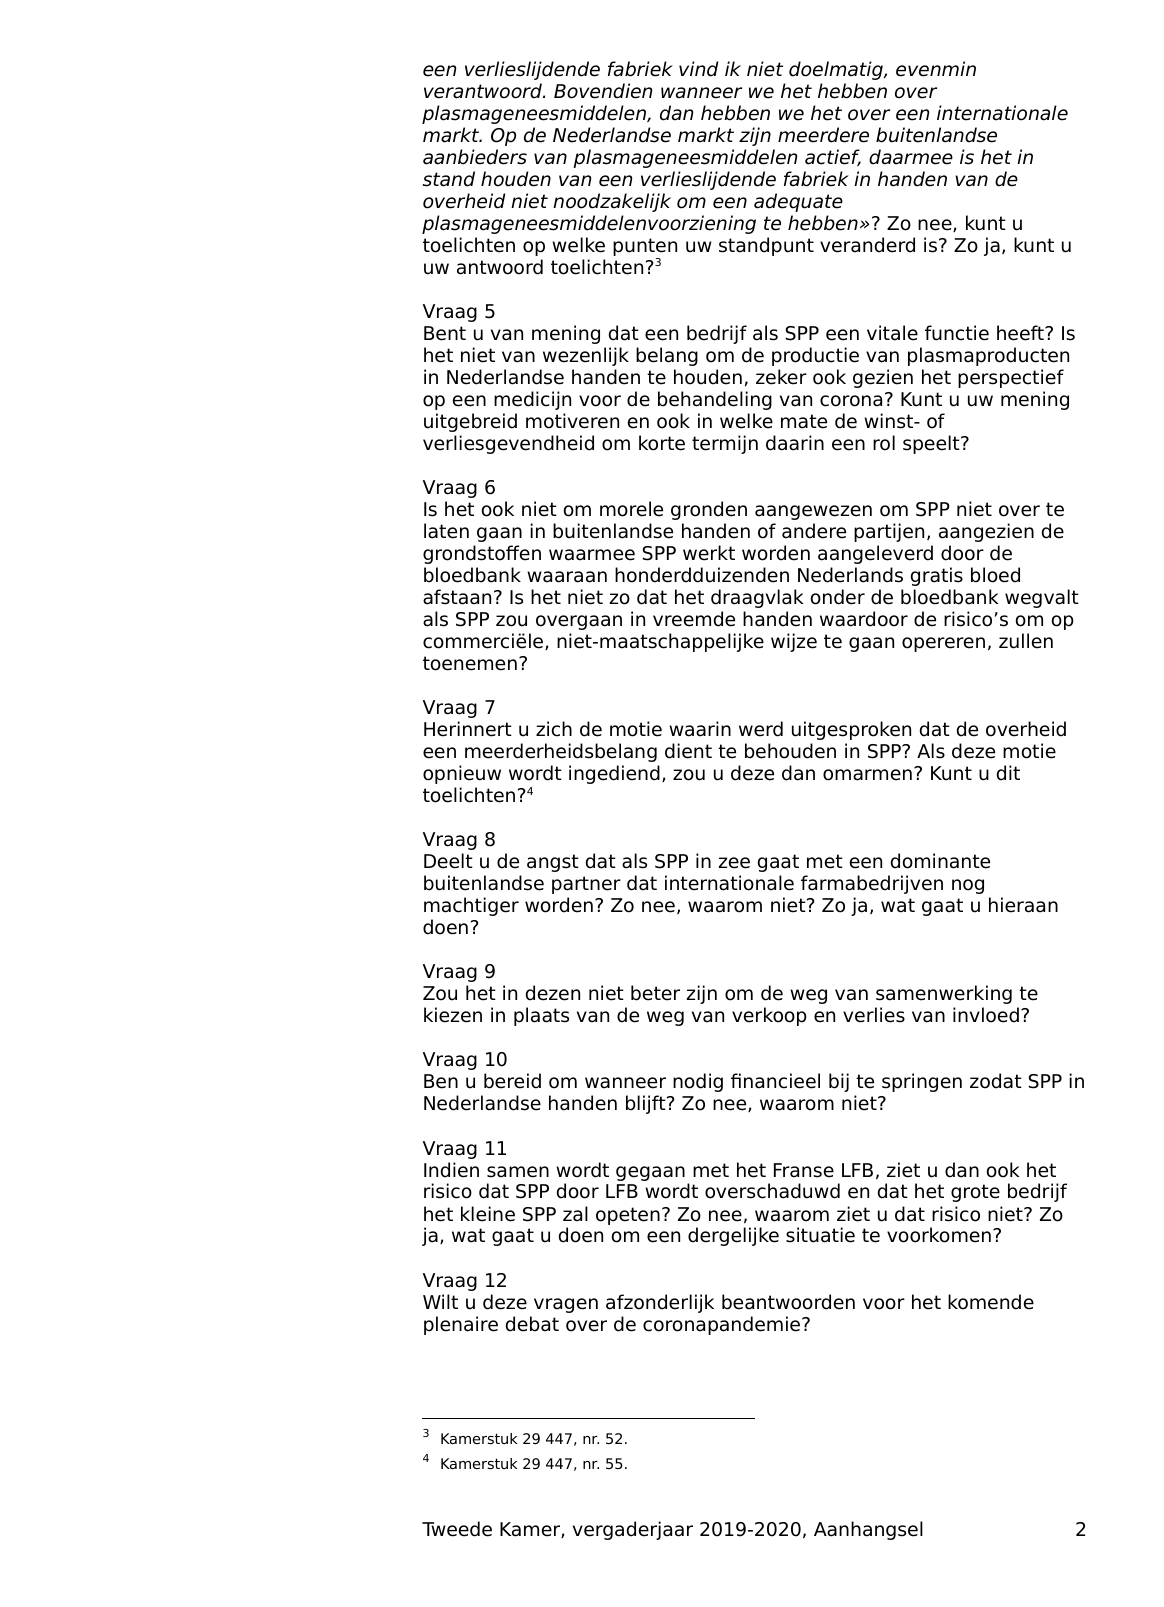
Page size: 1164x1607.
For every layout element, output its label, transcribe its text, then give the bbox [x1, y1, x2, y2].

text Kamerstuk 29 447, nr. 55. [422, 1452, 1087, 1474]
text Indien samen wordt gegaan met het Franse LFB, ziet u dan ook het risico dat SPP door LFB wordt overschaduwd en dat het grote bedrijf het kleine SPP zal opeten? Zo nee, waarom ziet u dat risico niet? Zo ja, wat gaat u doen om een dergelijke situatie te voorkomen? [422, 1159, 1087, 1247]
text Vraag 10 [422, 1049, 1087, 1071]
text een verlieslijdende fabriek vind ik niet doelmatig, evenmin verantwoord. Bovendien wanneer we het hebben over plasmageneesmiddelen, dan hebben we het over een internationale markt. Op de Nederlandse markt zijn meerdere buitenlandse aanbieders van plasmageneesmiddelen actief, daarmee is het in stand houden van een verlieslijdende fabriek in handen van de overheid niet noodzakelijk om een adequate plasmageneesmiddelenvoorziening te hebben»? Zo nee, kunt u toelichten op welke punten uw standpunt veranderd is? Zo ja, kunt u uw antwoord toelichten? [422, 59, 1087, 279]
text Vraag 5 [422, 301, 1087, 323]
text Herinnert u zich de motie waarin werd uitgesproken dat de overheid een meerderheidsbelang dient te behouden in SPP? Als deze motie opnieuw wordt ingediend, zou u deze dan omarmen? Kunt u dit toelichten? [422, 719, 1087, 807]
text Vraag 6 [422, 477, 1087, 499]
text Kamerstuk 29 447, nr. 52. [422, 1427, 1087, 1449]
text Ben u bereid om wanneer nodig financieel bij te springen zodat SPP in Nederlandse handen blijft? Zo nee, waarom niet? [422, 1071, 1087, 1115]
text Vraag 11 [422, 1137, 1087, 1159]
text Zou het in dezen niet beter zijn om de weg van samenwerking te kiezen in plaats van de weg van verkoop en verlies van invloed? [422, 983, 1087, 1027]
text Bent u van mening dat een bedrijf als SPP een vitale functie heeft? Is het niet van wezenlijk belang om de productie van plasmaproducten in Nederlandse handen te houden, zeker ook gezien het perspectief op een medicijn voor de behandeling van corona? Kunt u uw mening uitgebreid motiveren en ook in welke mate de winst- of verliesgevendheid om korte termijn daarin een rol speelt? [422, 323, 1087, 455]
text Deelt u de angst dat als SPP in zee gaat met een dominante buitenlandse partner dat internationale farmabedrijven nog machtiger worden? Zo nee, waarom niet? Zo ja, wat gaat u hieraan doen? [422, 851, 1087, 939]
text Vraag 7 [422, 697, 1087, 719]
text Vraag 8 [422, 829, 1087, 851]
text Wilt u deze vragen afzonderlijk beantwoorden voor het komende plenaire debat over de coronapandemie? [422, 1292, 1087, 1336]
text Vraag 9 [422, 961, 1087, 983]
text Vraag 12 [422, 1269, 1087, 1292]
text Is het ook niet om morele gronden aangewezen om SPP niet over te laten gaan in buitenlandse handen of andere partijen, aangezien de grondstoffen waarmee SPP werkt worden aangeleverd door de bloedbank waaraan honderdduizenden Nederlands gratis bloed afstaan? Is het niet zo dat het draagvlak onder de bloedbank wegvalt als SPP zou overgaan in vreemde handen waardoor de risico’s om op commerciële, niet-maatschappelijke wijze te gaan opereren, zullen toenemen? [422, 499, 1087, 675]
